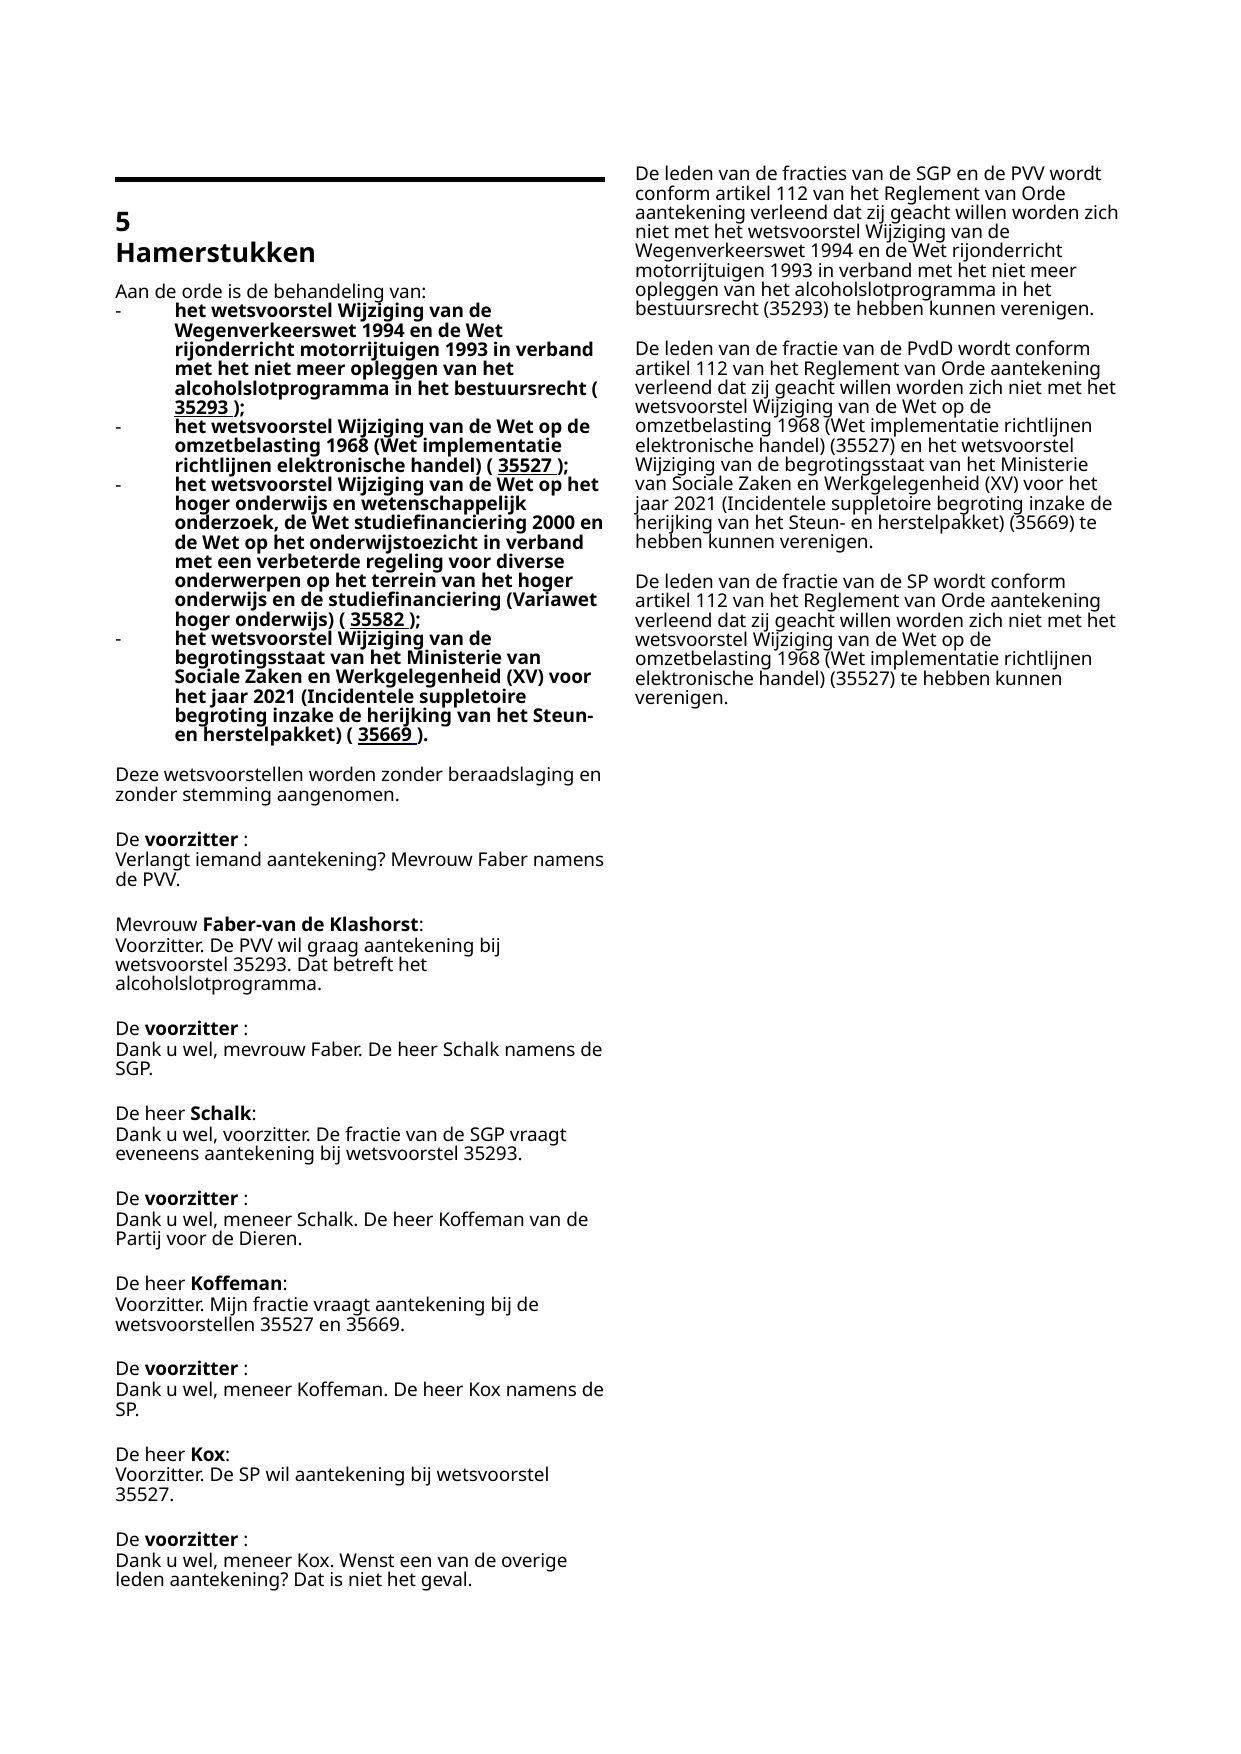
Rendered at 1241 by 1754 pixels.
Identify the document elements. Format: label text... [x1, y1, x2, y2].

text Dank u wel, meneer Schalk. De heer Koffeman van de Partij voor de Dieren. [115, 1211, 605, 1250]
text De voorzitter : [115, 1015, 605, 1041]
list het wetsvoorstel Wijziging van de Wet op het hoger onderwijs en wetenschappelijk onderzoek, de Wet studiefinanciering 2000 en de Wet op het onderwijstoezicht in verband met een verbeterde regeling voor diverse onderwerpen op het terrein van het hoger onderwijs en de studiefinanciering (Variawet hoger onderwijs) ( 35582 ); [115, 476, 605, 630]
text De voorzitter : [115, 1356, 605, 1381]
text Dank u wel, voorzitter. De fractie van de SGP vraagt eveneens aantekening bij wetsvoorstel 35293. [115, 1126, 605, 1164]
text De leden van de fractie van de SP wordt conform artikel 112 van het Reglement van Orde aantekening verleend dat zij geacht willen worden zich niet met het wetsvoorstel Wijziging van de Wet op de omzetbelasting 1968 (Wet implementatie richtlijnen elektronische handel) (35527) te hebben kunnen verenigen. [635, 573, 1125, 708]
text De heer Koffeman: [115, 1271, 605, 1296]
text 5 [115, 203, 605, 239]
text Dank u wel, mevrouw Faber. De heer Schalk namens de SGP. [115, 1041, 605, 1079]
text De heer Kox: [115, 1441, 605, 1466]
text Voorzitter. De PVV wil graag aantekening bij wetsvoorstel 35293. Dat betreft het alcoholslotprogramma. [115, 937, 605, 994]
text Deze wetsvoorstellen worden zonder beraadslaging en zonder stemming aangenomen. [115, 766, 605, 805]
list het wetsvoorstel Wijziging van de Wet op de omzetbelasting 1968 (Wet implementatie richtlijnen elektronische handel) ( 35527 ); [115, 418, 605, 476]
text Verlangt iemand aantekening? Mevrouw Faber namens de PVV. [115, 851, 605, 890]
list het wetsvoorstel Wijziging van de Wegenverkeerswet 1994 en de Wet rijonderricht motorrijtuigen 1993 in verband met het niet meer opleggen van het alcoholslotprogramma in het bestuursrecht ( 35293 ); [115, 302, 605, 418]
text Hamerstukken [115, 239, 605, 283]
text De heer Schalk: [115, 1100, 605, 1126]
text Voorzitter. De SP wil aantekening bij wetsvoorstel 35527. [115, 1466, 605, 1505]
text De voorzitter : [115, 1526, 605, 1552]
text De leden van de fracties van de SGP en de PVV wordt conform artikel 112 van het Reglement van Orde aantekening verleend dat zij geacht willen worden zich niet met het wetsvoorstel Wijziging van de Wegenverkeerswet 1994 en de Wet rijonderricht motorrijtuigen 1993 in verband met het niet meer opleggen van het alcoholslotprogramma in het bestuursrecht (35293) te hebben kunnen verenigen. [635, 165, 1125, 319]
text Aan de orde is de behandeling van: [115, 283, 605, 302]
text Mevrouw Faber-van de Klashorst: [115, 911, 605, 937]
text Voorzitter. Mijn fractie vraagt aantekening bij de wetsvoorstellen 35527 en 35669. [115, 1296, 605, 1335]
text De voorzitter : [115, 826, 605, 851]
text Dank u wel, meneer Kox. Wenst een van de overige leden aantekening? Dat is niet het geval. [115, 1552, 605, 1590]
text Dank u wel, meneer Koffeman. De heer Kox namens de SP. [115, 1381, 605, 1420]
text De voorzitter : [115, 1185, 605, 1211]
text De leden van de fractie van de PvdD wordt conform artikel 112 van het Reglement van Orde aantekening verleend dat zij geacht willen worden zich niet met het wetsvoorstel Wijziging van de Wet op de omzetbelasting 1968 (Wet implementatie richtlijnen elektronische handel) (35527) en het wetsvoorstel Wijziging van de begrotingsstaat van het Ministerie van Sociale Zaken en Werkgelegenheid (XV) voor het jaar 2021 (Incidentele suppletoire begroting inzake de herijking van het Steun- en herstelpakket) (35669) te hebben kunnen verenigen. [635, 340, 1125, 552]
list het wetsvoorstel Wijziging van de begrotingsstaat van het Ministerie van Sociale Zaken en Werkgelegenheid (XV) voor het jaar 2021 (Incidentele suppletoire begroting inzake de herijking van het Steun- en herstelpakket) ( 35669 ). [115, 630, 605, 746]
